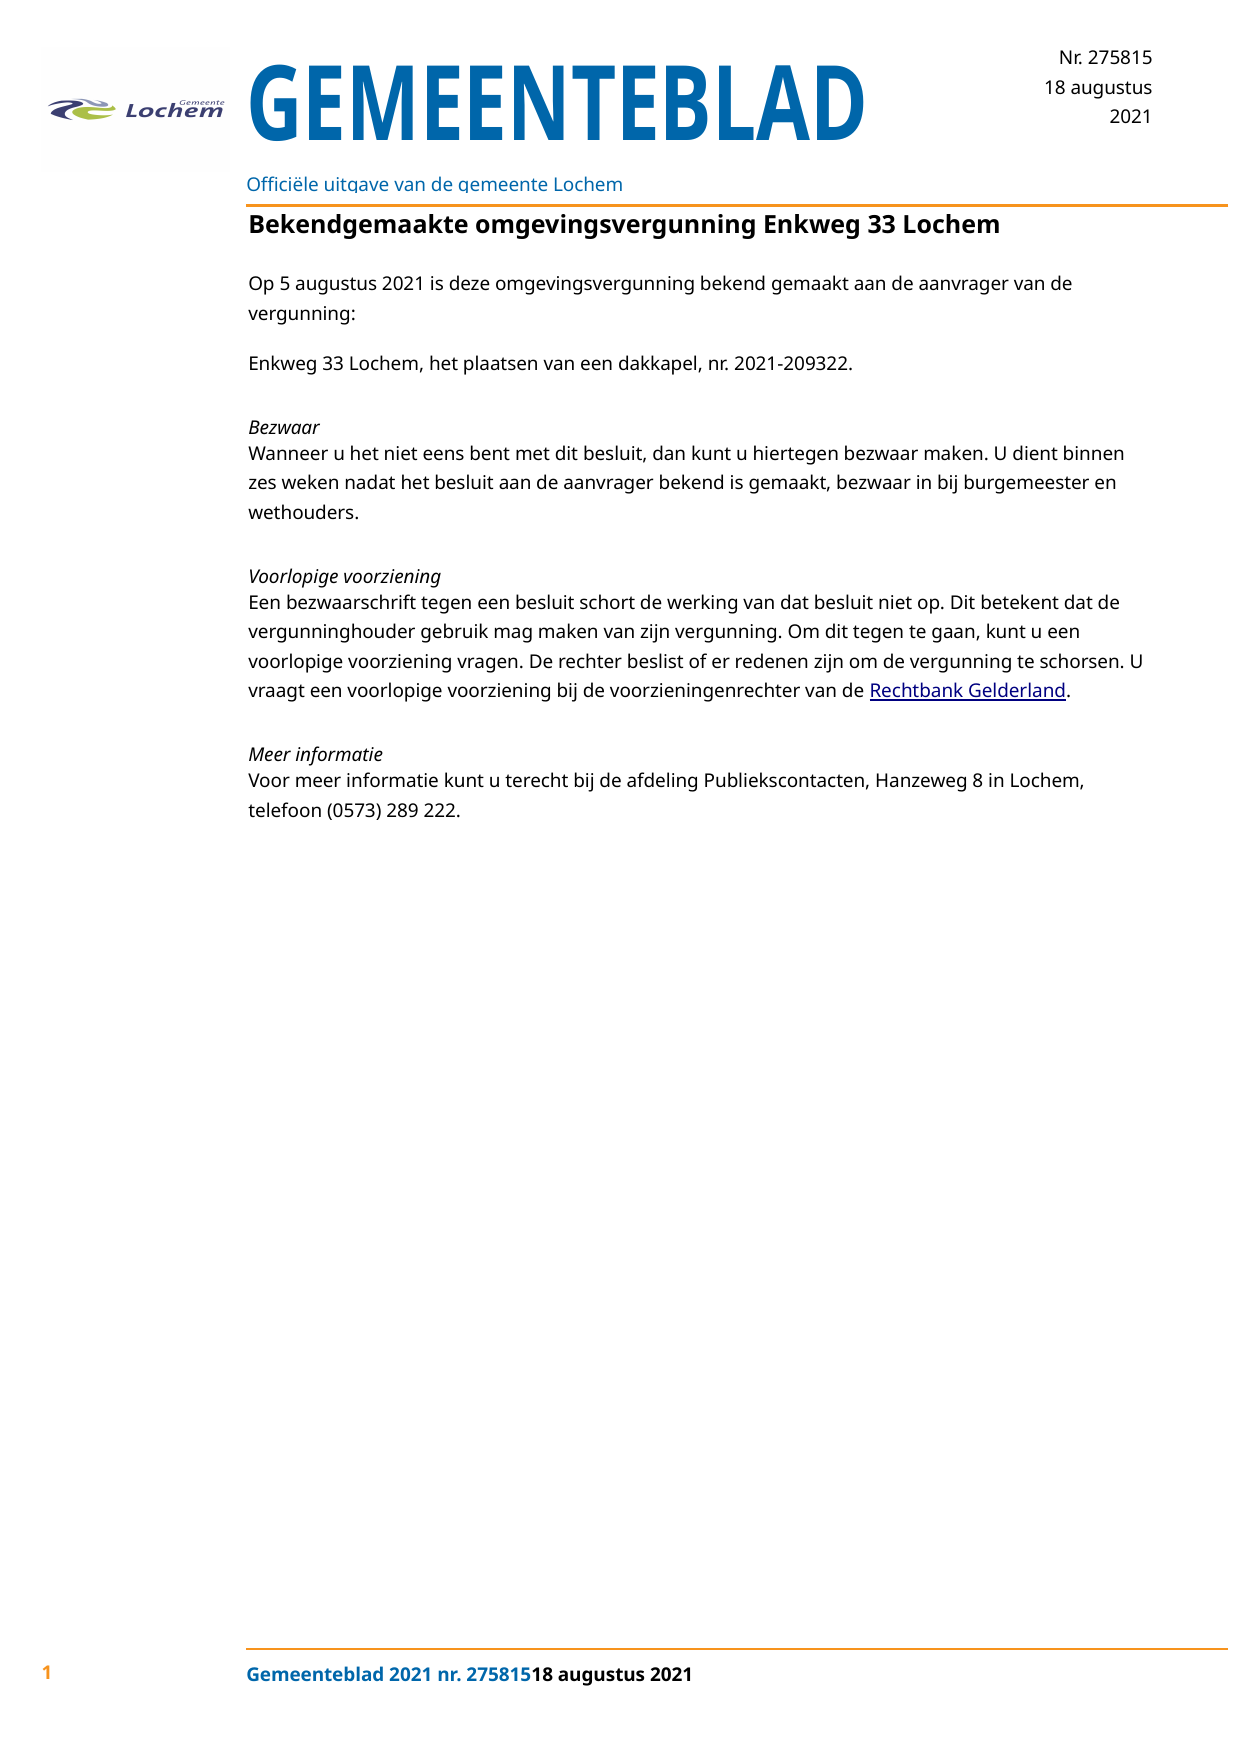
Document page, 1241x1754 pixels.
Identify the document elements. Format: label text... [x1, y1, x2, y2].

text Bezwaar [248, 414, 1152, 440]
text Bekendgemaakte omgevingsvergunning Enkweg 33 Lochem [248, 207, 1152, 241]
text Meer informatie [248, 742, 1152, 767]
text Een bezwaarschrift tegen een besluit schort de werking van dat besluit niet op. Dit betekent dat de vergunninghouder gebruik mag maken van zijn vergunning. Om dit tegen te gaan, kunt u een voorlopige voorziening vragen. De rechter beslist of er redenen zijn om de vergunning te schorsen. U vraagt een voorlopige voorziening bij de voorzieningenrechter van de Rechtbank Gelderland. [248, 589, 1152, 703]
text Enkweg 33 Lochem, het plaatsen van een dakkapel, nr. 2021-209322. [248, 350, 1152, 376]
text Voorlopige voorziening [248, 563, 1152, 589]
text Op 5 augustus 2021 is deze omgevingsvergunning bekend gemaakt aan de aanvrager van de vergunning: [248, 270, 1152, 326]
picture [41, 47, 231, 172]
text Voor meer informatie kunt u terecht bij de afdeling Publiekscontacten, Hanzeweg 8 in Lochem, telefoon (0573) 289 222. [248, 767, 1152, 823]
text Wanneer u het niet eens bent met dit besluit, dan kunt u hiertegen bezwaar maken. U dient binnen zes weken nadat het besluit aan de aanvrager bekend is gemaakt, bezwaar in bij burgemeester en wethouders. [248, 440, 1152, 525]
